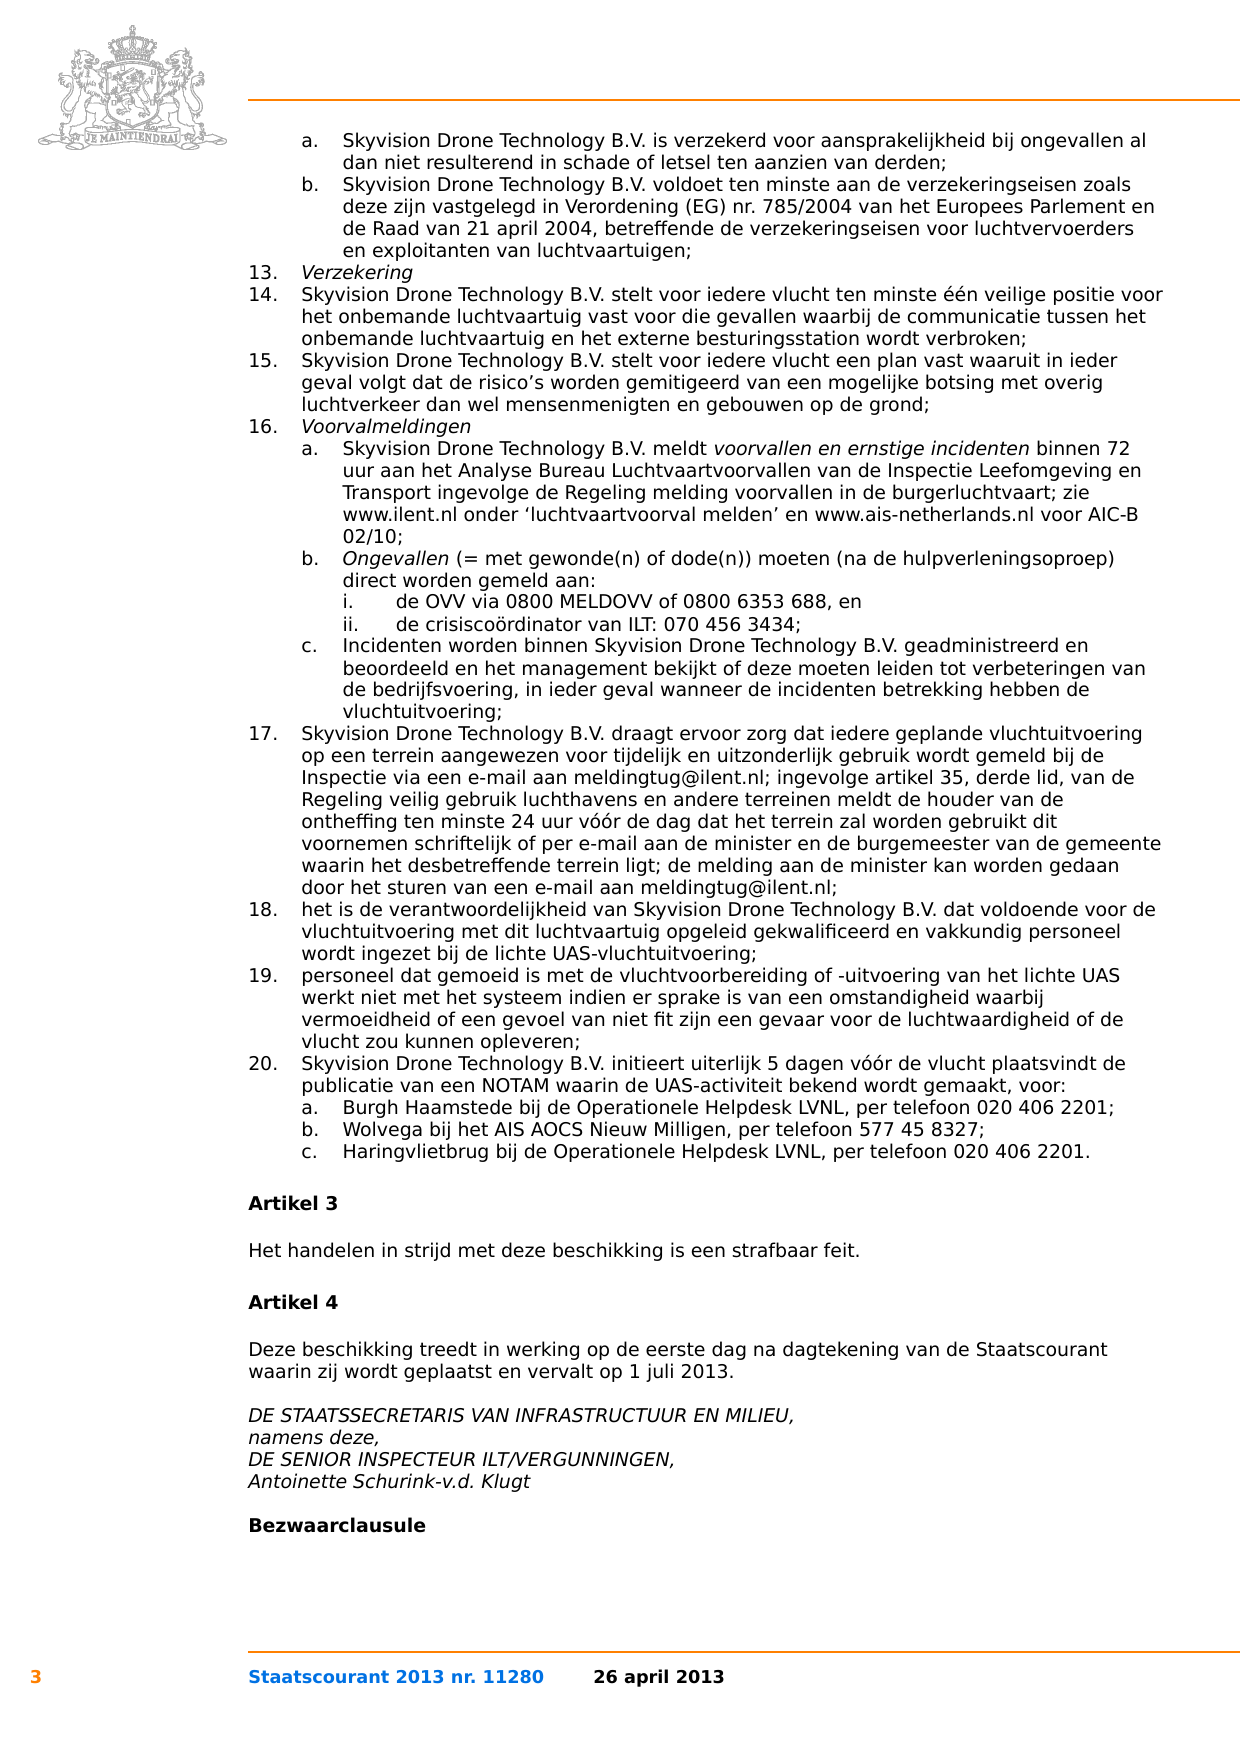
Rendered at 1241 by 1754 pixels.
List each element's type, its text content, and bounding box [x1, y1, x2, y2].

picture [38, 25, 227, 150]
text a. Burgh Haamstede bij de Operationele Helpdesk LVNL, per telefoon 020 406 2201; [301, 1097, 1163, 1119]
text 16. Voorvalmeldingen [248, 416, 1163, 438]
text Bezwaarclausule [248, 1514, 1163, 1536]
text a. Skyvision Drone Technology B.V. is verzekerd voor aansprakelijkheid bij ongevallen al dan niet resulterend in schade of letsel ten aanzien van derden; [301, 130, 1163, 174]
text 13. Verzekering [248, 262, 1163, 284]
text c. Incidenten worden binnen Skyvision Drone Technology B.V. geadministreerd en beoordeeld en het management bekijkt of deze moeten leiden tot verbeteringen van de bedrijfsvoering, in ieder geval wanneer de incidenten betrekking hebben de vluchtuitvoering; [301, 635, 1163, 723]
text ii. de crisiscoördinator van ILT: 070 456 3434; [342, 613, 1163, 635]
text Deze beschikking treedt in werking op de eerste dag na dagtekening van de Staatscourant waarin zij wordt geplaatst en vervalt op 1 juli 2013. [248, 1339, 1163, 1383]
text c. Haringvlietbrug bij de Operationele Helpdesk LVNL, per telefoon 020 406 2201. [301, 1141, 1163, 1163]
subtitle Artikel 3 [248, 1193, 1163, 1215]
text DE STAATSSECRETARIS VAN INFRASTRUCTUUR EN MILIEU, namens deze, DE SENIOR INSPECTEUR ILT/VERGUNNINGEN, Antoinette Schurink-v.d. Klugt [248, 1405, 1163, 1493]
text b. Wolvega bij het AIS AOCS Nieuw Milligen, per telefoon 577 45 8327; [301, 1119, 1163, 1141]
text a. Skyvision Drone Technology B.V. meldt voorvallen en ernstige incidenten binnen 72 uur aan het Analyse Bureau Luchtvaartvoorvallen van de Inspectie Leefomgeving en Transport ingevolge de Regeling melding voorvallen in de burgerluchtvaart; zie www.ilent.nl onder ‘luchtvaartvoorval melden’ en www.ais-netherlands.nl voor AIC-B 02/10; [301, 438, 1163, 547]
text 19. personeel dat gemoeid is met de vluchtvoorbereiding of -uitvoering van het lichte UAS werkt niet met het systeem indien er sprake is van een omstandigheid waarbij vermoeidheid of een gevoel van niet fit zijn een gevaar voor de luchtwaardigheid of de vlucht zou kunnen opleveren; [248, 965, 1163, 1053]
text Het handelen in strijd met deze beschikking is een strafbaar feit. [248, 1240, 1163, 1262]
text 20. Skyvision Drone Technology B.V. initieert uiterlijk 5 dagen vóór de vlucht plaatsvindt de publicatie van een NOTAM waarin de UAS-activiteit bekend wordt gemaakt, voor: [248, 1053, 1163, 1097]
subtitle Artikel 4 [248, 1292, 1163, 1314]
text i. de OVV via 0800 MELDOVV of 0800 6353 688, en [342, 591, 1163, 613]
text b. Ongevallen (= met gewonde(n) of dode(n)) moeten (na de hulpverleningsoproep) direct worden gemeld aan: [301, 547, 1163, 591]
text 15. Skyvision Drone Technology B.V. stelt voor iedere vlucht een plan vast waaruit in ieder geval volgt dat de risico’s worden gemitigeerd van een mogelijke botsing met overig luchtverkeer dan wel mensenmenigten en gebouwen op de grond; [248, 350, 1163, 416]
text 17. Skyvision Drone Technology B.V. draagt ervoor zorg dat iedere geplande vluchtuitvoering op een terrein aangewezen voor tijdelijk en uitzonderlijk gebruik wordt gemeld bij de Inspectie via een e-mail aan meldingtug@ilent.nl; ingevolge artikel 35, derde lid, van de Regeling veilig gebruik luchthavens en andere terreinen meldt de houder van de ontheffing ten minste 24 uur vóór de dag dat het terrein zal worden gebruikt dit voornemen schriftelijk of per e-mail aan de minister en de burgemeester van de gemeente waarin het desbetreffende terrein ligt; de melding aan de minister kan worden gedaan door het sturen van een e-mail aan meldingtug@ilent.nl; [248, 723, 1163, 899]
text 18. het is de verantwoordelijkheid van Skyvision Drone Technology B.V. dat voldoende voor de vluchtuitvoering met dit luchtvaartuig opgeleid gekwalificeerd en vakkundig personeel wordt ingezet bij de lichte UAS-vluchtuitvoering; [248, 899, 1163, 965]
text 14. Skyvision Drone Technology B.V. stelt voor iedere vlucht ten minste één veilige positie voor het onbemande luchtvaartuig vast voor die gevallen waarbij de communicatie tussen het onbemande luchtvaartuig en het externe besturingsstation wordt verbroken; [248, 284, 1163, 350]
text b. Skyvision Drone Technology B.V. voldoet ten minste aan de verzekeringseisen zoals deze zijn vastgelegd in Verordening (EG) nr. 785/2004 van het Europees Parlement en de Raad van 21 april 2004, betreffende de verzekeringseisen voor luchtvervoerders en exploitanten van luchtvaartuigen; [301, 174, 1163, 262]
